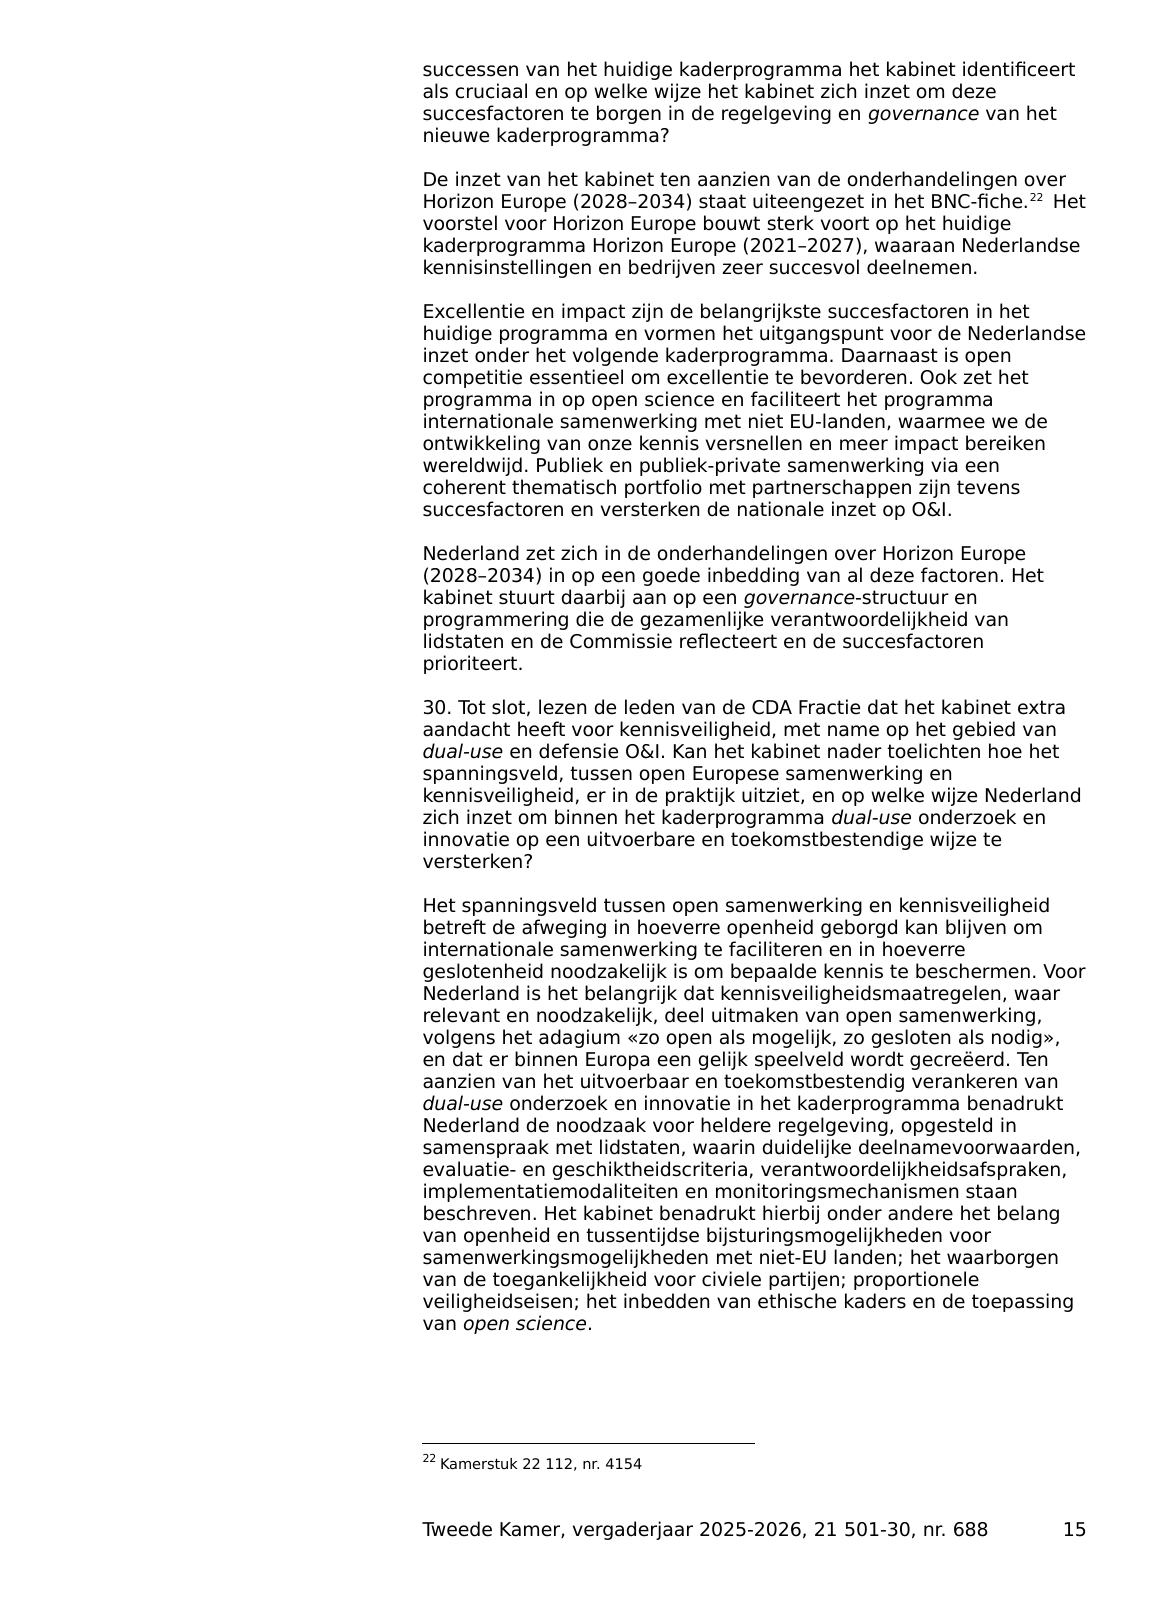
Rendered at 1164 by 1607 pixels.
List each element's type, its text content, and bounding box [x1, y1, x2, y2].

text 30. Tot slot, lezen de leden van de CDA Fractie dat het kabinet extra aandacht heeft voor kennisveiligheid, met name op het gebied van dual-use en defensie O&I. Kan het kabinet nader toelichten hoe het spanningsveld, tussen open Europese samenwerking en kennisveiligheid, er in de praktijk uitziet, en op welke wijze Nederland zich inzet om binnen het kaderprogramma dual-use onderzoek en innovatie op een uitvoerbare en toekomstbestendige wijze te versterken? [422, 697, 1087, 873]
text Het spanningsveld tussen open samenwerking en kennisveiligheid betreft de afweging in hoeverre openheid geborgd kan blijven om internationale samenwerking te faciliteren en in hoeverre geslotenheid noodzakelijk is om bepaalde kennis te beschermen. Voor Nederland is het belangrijk dat kennisveiligheidsmaatregelen, waar relevant en noodzakelijk, deel uitmaken van open samenwerking, volgens het adagium «zo open als mogelijk, zo gesloten als nodig», en dat er binnen Europa een gelijk speelveld wordt gecreëerd. Ten aanzien van het uitvoerbaar en toekomstbestendig verankeren van dual-use onderzoek en innovatie in het kaderprogramma benadrukt Nederland de noodzaak voor heldere regelgeving, opgesteld in samenspraak met lidstaten, waarin duidelijke deelnamevoorwaarden, evaluatie- en geschiktheidscriteria, verantwoordelijkheidsafspraken, implementatiemodaliteiten en monitoringsmechanismen staan beschreven. Het kabinet benadrukt hierbij onder andere het belang van openheid en tussentijdse bijsturingsmogelijkheden voor samenwerkingsmogelijkheden met niet-EU landen; het waarborgen van de toegankelijkheid voor civiele partijen; proportionele veiligheidseisen; het inbedden van ethische kaders en de toepassing van open science. [422, 895, 1087, 1335]
text successen van het huidige kaderprogramma het kabinet identificeert als cruciaal en op welke wijze het kabinet zich inzet om deze succesfactoren te borgen in de regelgeving en governance van het nieuwe kaderprogramma? [422, 59, 1087, 147]
text Excellentie en impact zijn de belangrijkste succesfactoren in het huidige programma en vormen het uitgangspunt voor de Nederlandse inzet onder het volgende kaderprogramma. Daarnaast is open competitie essentieel om excellentie te bevorderen. Ook zet het programma in op open science en faciliteert het programma internationale samenwerking met niet EU-landen, waarmee we de ontwikkeling van onze kennis versnellen en meer impact bereiken wereldwijd. Publiek en publiek-private samenwerking via een coherent thematisch portfolio met partnerschappen zijn tevens succesfactoren en versterken de nationale inzet op O&I. [422, 301, 1087, 521]
text De inzet van het kabinet ten aanzien van de onderhandelingen over Horizon Europe (2028–2034) staat uiteengezet in het BNC-fiche. Het voorstel voor Horizon Europe bouwt sterk voort op het huidige kaderprogramma Horizon Europe (2021–2027), waaraan Nederlandse kennisinstellingen en bedrijven zeer succesvol deelnemen. [422, 169, 1087, 279]
text Kamerstuk 22 112, nr. 4154 [422, 1452, 1087, 1474]
text Nederland zet zich in de onderhandelingen over Horizon Europe (2028–2034) in op een goede inbedding van al deze factoren. Het kabinet stuurt daarbij aan op een governance-structuur en programmering die de gezamenlijke verantwoordelijkheid van lidstaten en de Commissie reflecteert en de succesfactoren prioriteert. [422, 543, 1087, 675]
